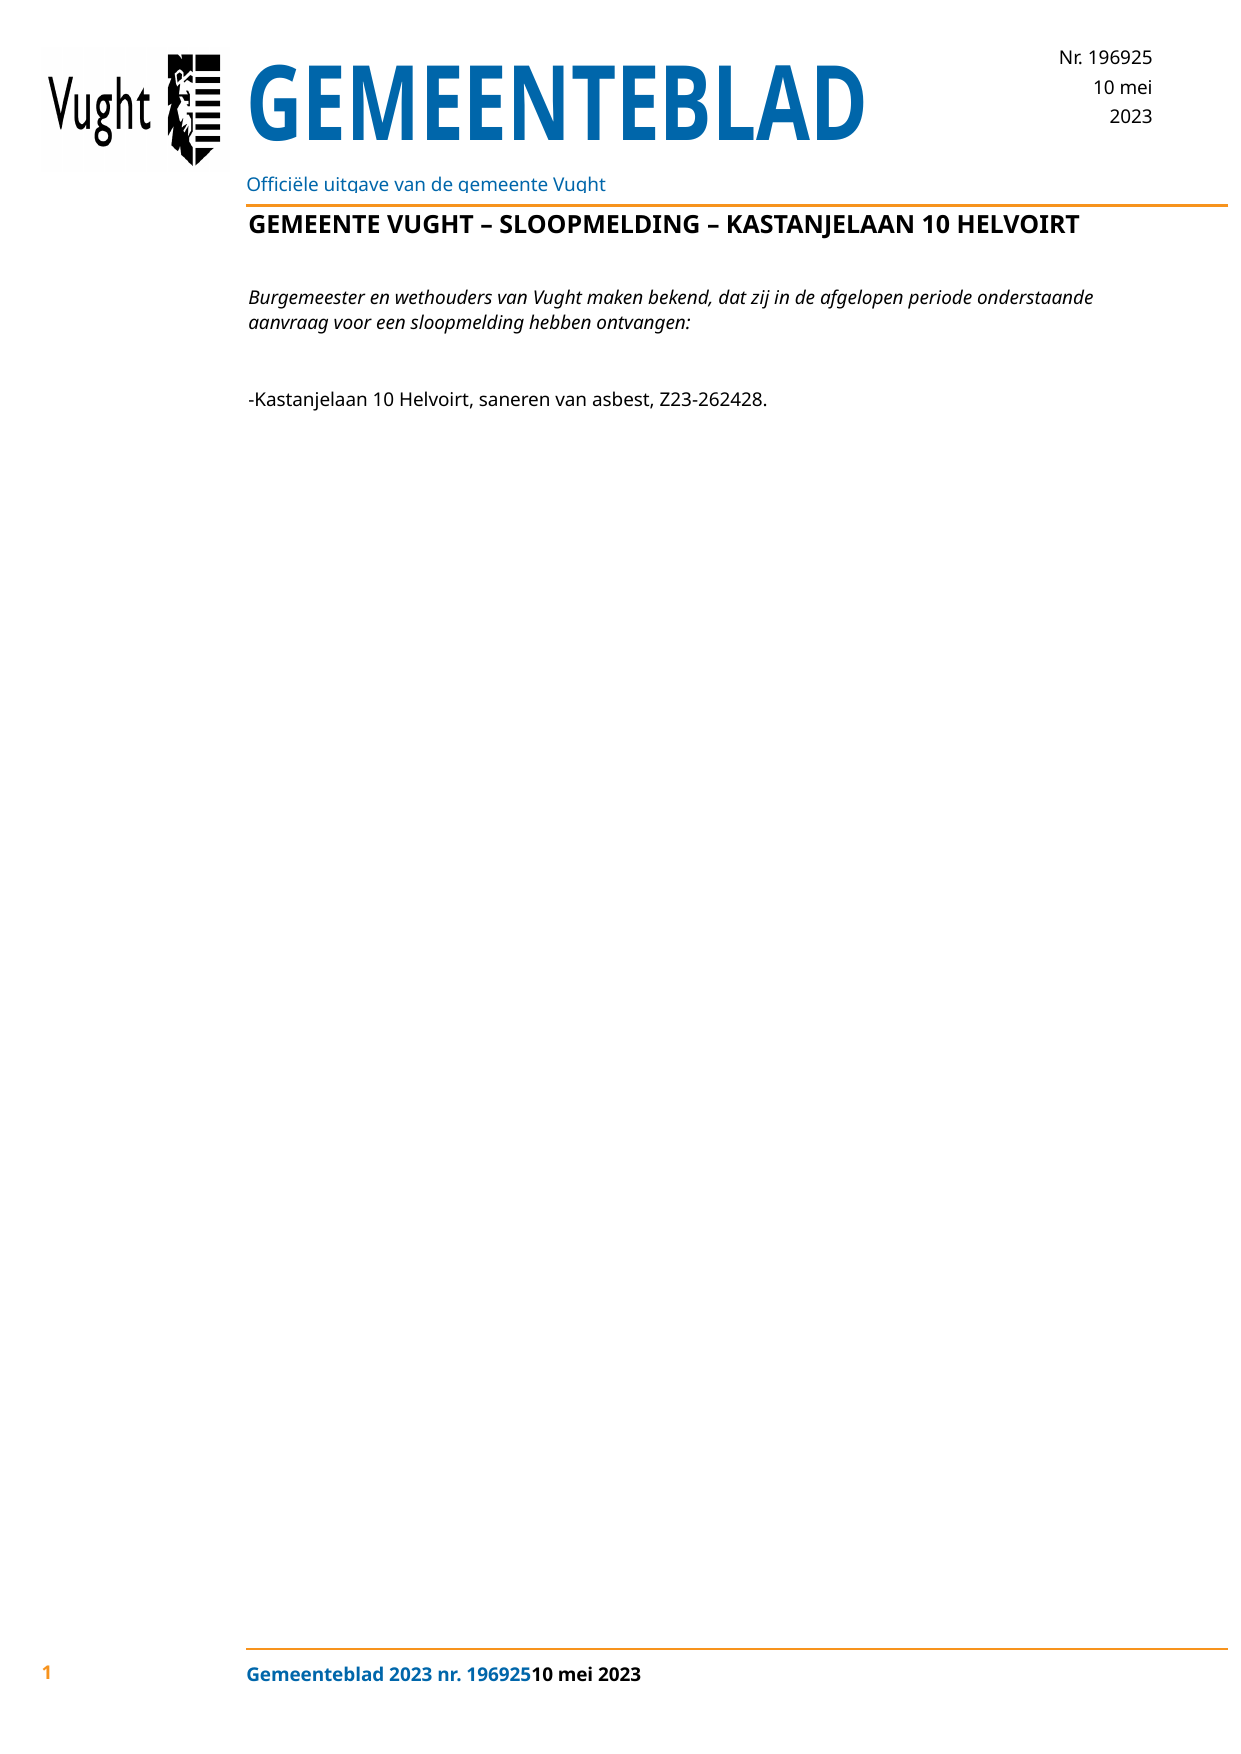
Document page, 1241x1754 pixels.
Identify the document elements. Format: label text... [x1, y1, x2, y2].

text GEMEENTE VUGHT – SLOOPMELDING – KASTANJELAAN 10 HELVOIRT [248, 207, 1152, 241]
text Burgemeester en wethouders van Vught maken bekend, dat zij in de afgelopen periode onderstaande aanvraag voor een sloopmelding hebben ontvangen: [248, 284, 1152, 335]
picture [41, 47, 231, 172]
text -Kastanjelaan 10 Helvoirt, saneren van asbest, Z23-262428. [248, 386, 1152, 411]
